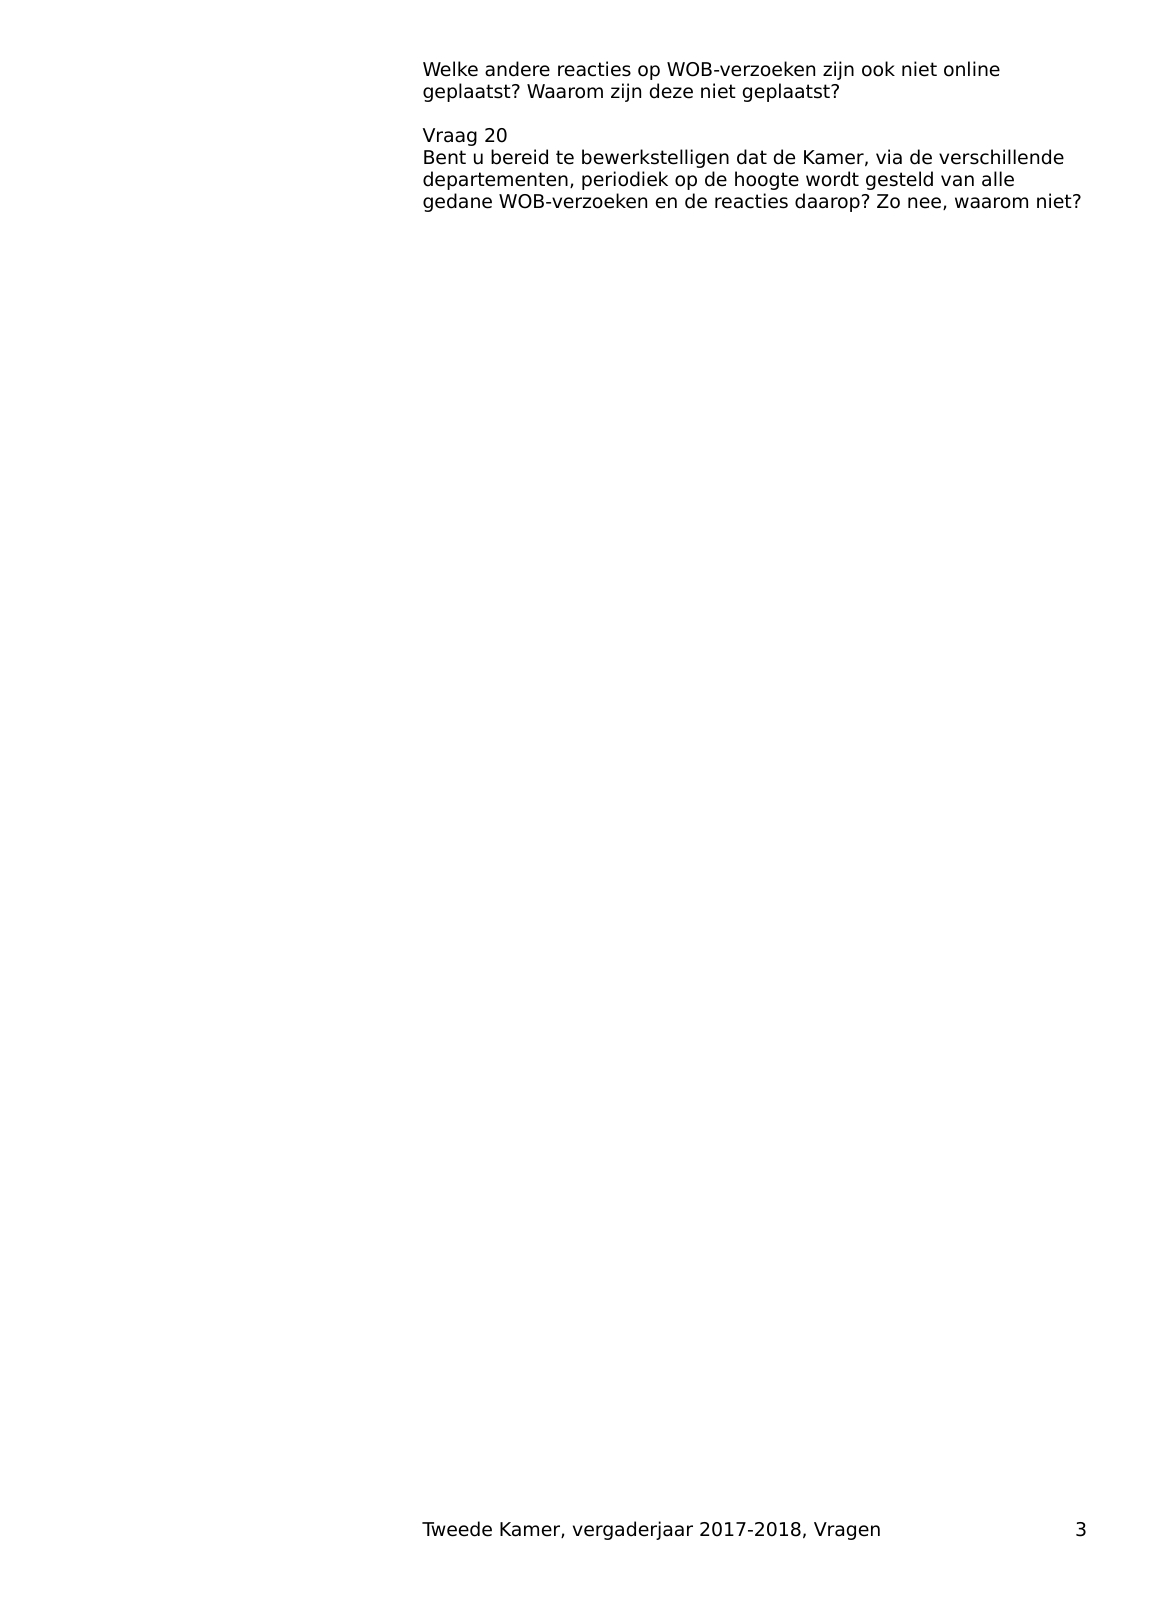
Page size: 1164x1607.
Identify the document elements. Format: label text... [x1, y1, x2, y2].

text Vraag 20 [422, 125, 1087, 147]
text Bent u bereid te bewerkstelligen dat de Kamer, via de verschillende departementen, periodiek op de hoogte wordt gesteld van alle gedane WOB-verzoeken en de reacties daarop? Zo nee, waarom niet? [422, 147, 1087, 213]
text Welke andere reacties op WOB-verzoeken zijn ook niet online geplaatst? Waarom zijn deze niet geplaatst? [422, 59, 1087, 103]
